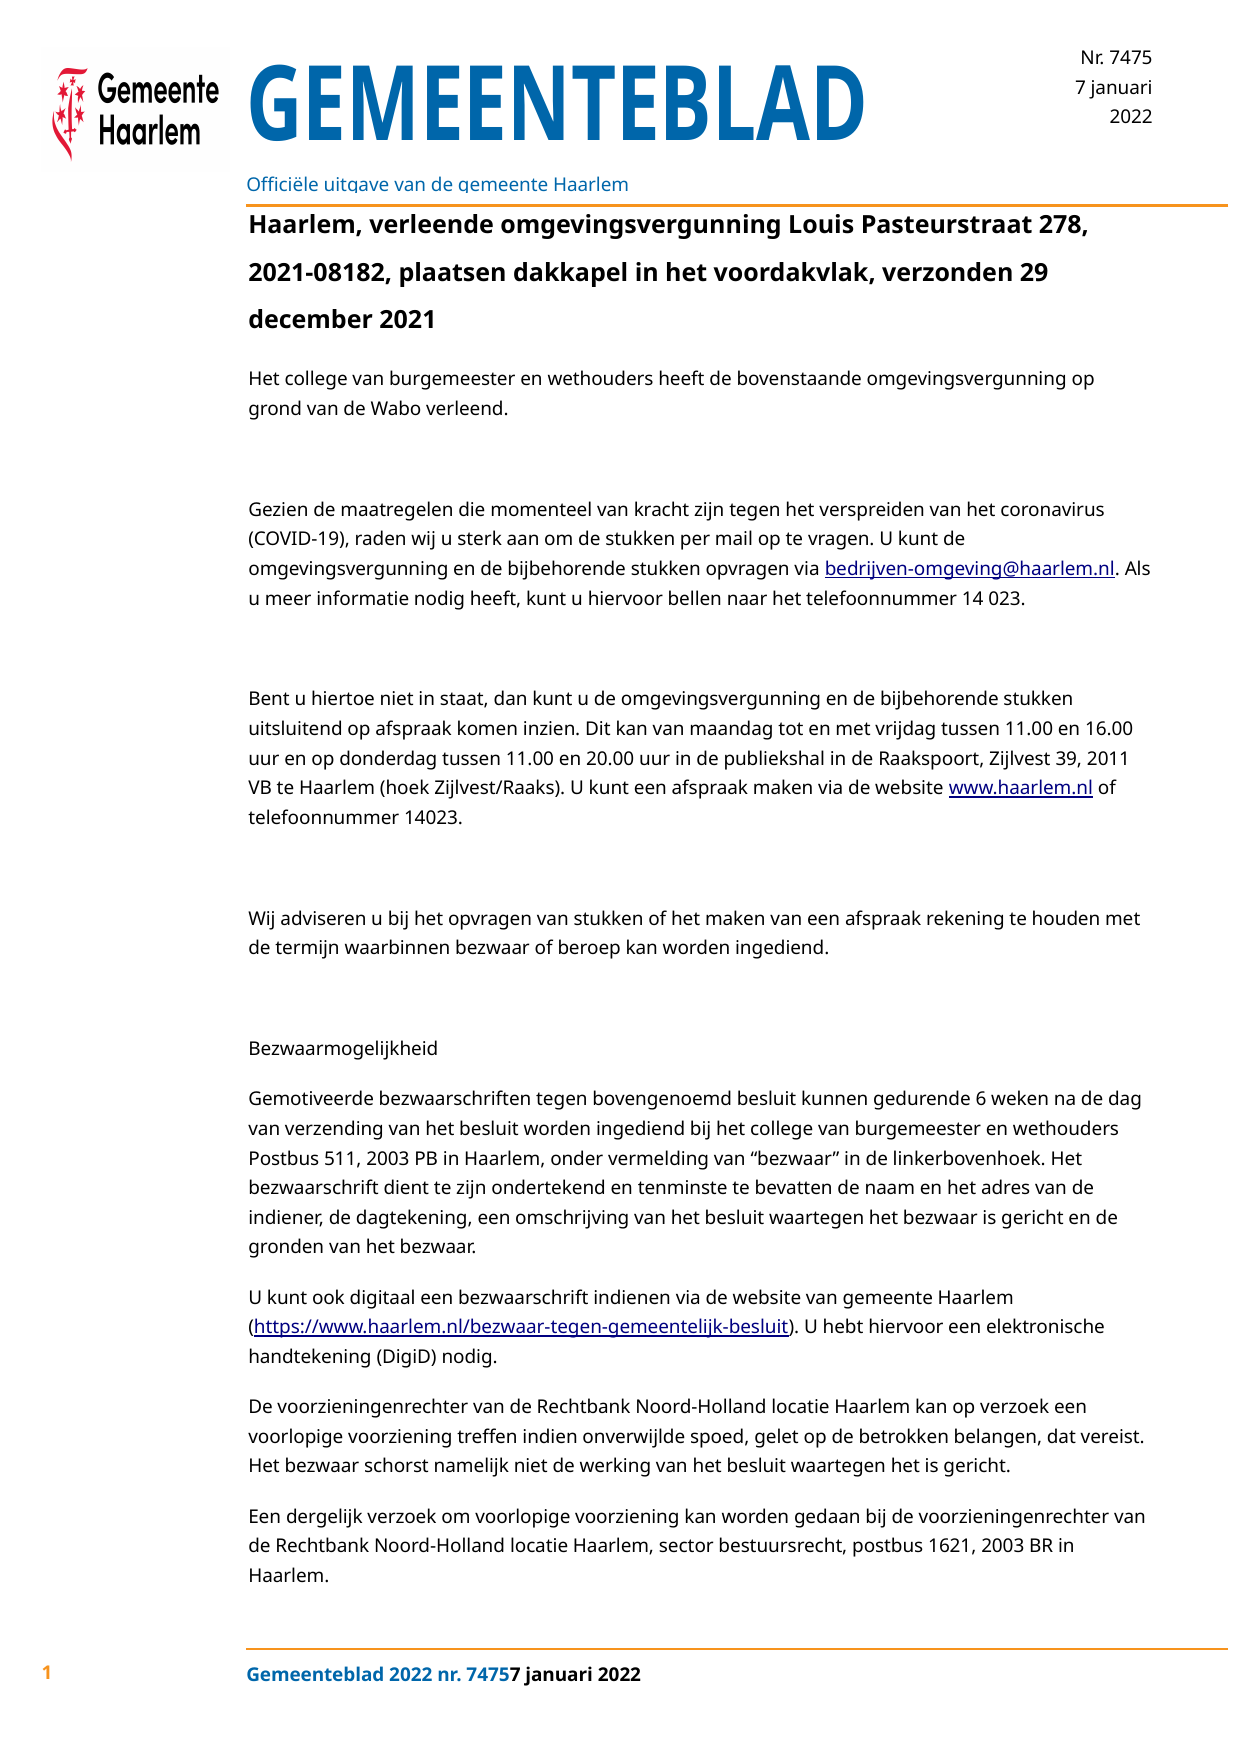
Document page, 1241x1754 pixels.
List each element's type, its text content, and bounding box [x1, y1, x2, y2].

text U kunt ook digitaal een bezwaarschrift indienen via de website van gemeente Haarlem (https://www.haarlem.nl/bezwaar-tegen-gemeentelijk-besluit). U hebt hiervoor een elektronische handtekening (DigiD) nodig. [248, 1284, 1152, 1369]
text Gemotiveerde bezwaarschriften tegen bovengenoemd besluit kunnen gedurende 6 weken na de dag van verzending van het besluit worden ingediend bij het college van burgemeester en wethouders Postbus 511, 2003 PB in Haarlem, onder vermelding van “bezwaar” in de linkerbovenhoek. Het bezwaarschrift dient te zijn ondertekend en tenminste te bevatten de naam en het adres van de indiener, de dagtekening, een omschrijving van het besluit waartegen het bezwaar is gericht en de gronden van het bezwaar. [248, 1086, 1152, 1259]
text De voorzieningenrechter van de Rechtbank Noord-Holland locatie Haarlem kan op verzoek een voorlopige voorziening treffen indien onverwijlde spoed, gelet op de betrokken belangen, dat vereist. Het bezwaar schorst namelijk niet de werking van het besluit waartegen het is gericht. [248, 1393, 1152, 1478]
text Een dergelijk verzoek om voorlopige voorziening kan worden gedaan bij de voorzieningenrechter van de Rechtbank Noord-Holland locatie Haarlem, sector bestuursrecht, postbus 1621, 2003 BR in Haarlem. [248, 1503, 1152, 1588]
picture [41, 47, 231, 172]
text Bezwaarmogelijkheid [248, 1035, 1152, 1061]
text Bent u hiertoe niet in staat, dan kunt u de omgevingsvergunning en de bijbehorende stukken uitsluitend op afspraak komen inzien. Dit kan van maandag tot en met vrijdag tussen 11.00 en 16.00 uur en op donderdag tussen 11.00 en 20.00 uur in de publiekshal in de Raakspoort, Zijlvest 39, 2011 VB te Haarlem (hoek Zijlvest/Raaks). U kunt een afspraak maken via de website www.haarlem.nl of telefoonnummer 14023. [248, 686, 1152, 829]
text Haarlem, verleende omgevingsvergunning Louis Pasteurstraat 278, 2021-08182, plaatsen dakkapel in het voordakvlak, verzonden 29 december 2021 [248, 207, 1152, 336]
text Het college van burgemeester en wethouders heeft de bovenstaande omgevingsvergunning op grond van de Wabo verleend. [248, 366, 1152, 421]
text Wij adviseren u bij het opvragen van stukken of het maken van een afspraak rekening te houden met de termijn waarbinnen bezwaar of beroep kan worden ingediend. [248, 905, 1152, 960]
text Gezien de maatregelen die momenteel van kracht zijn tegen het verspreiden van het coronavirus (COVID-19), raden wij u sterk aan om de stukken per mail op te vragen. U kunt de omgevingsvergunning en de bijbehorende stukken opvragen via bedrijven-omgeving@haarlem.nl. Als u meer informatie nodig heeft, kunt u hiervoor bellen naar het telefoonnummer 14 023. [248, 496, 1152, 610]
